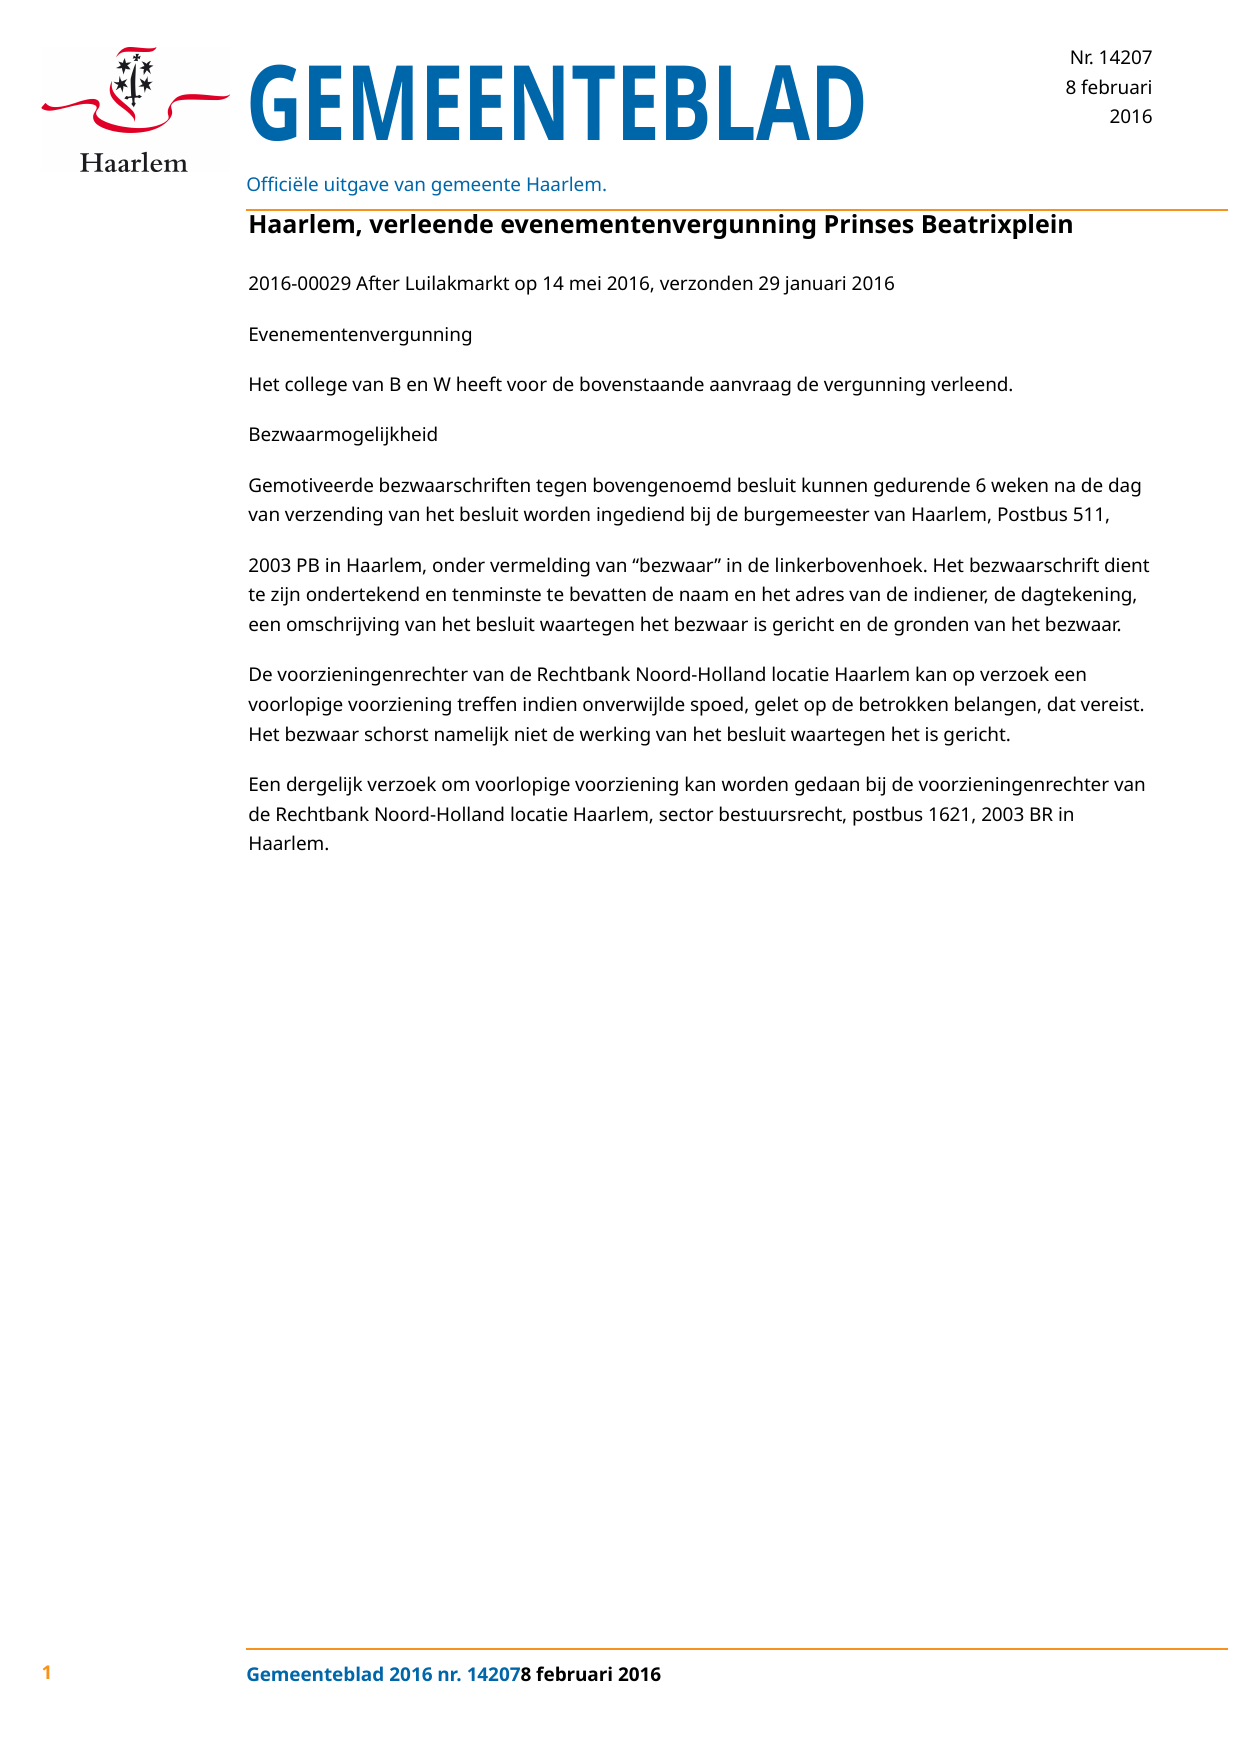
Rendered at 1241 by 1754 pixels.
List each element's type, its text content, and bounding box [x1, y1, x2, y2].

text Bezwaarmogelijkheid [248, 422, 1152, 447]
text Haarlem, verleende evenementenvergunning Prinses Beatrixplein [248, 211, 1152, 241]
text Een dergelijk verzoek om voorlopige voorziening kan worden gedaan bij de voorzieningenrechter van de Rechtbank Noord-Holland locatie Haarlem, sector bestuursrecht, postbus 1621, 2003 BR in Haarlem. [248, 771, 1152, 856]
text Het college van B en W heeft voor de bovenstaande aanvraag de vergunning verleend. [248, 371, 1152, 397]
text 2003 PB in Haarlem, onder vermelding van “bezwaar” in de linkerbovenhoek. Het bezwaarschrift dient te zijn ondertekend en tenminste te bevatten de naam en het adres van de indiener, de dagtekening, een omschrijving van het besluit waartegen het bezwaar is gericht en de gronden van het bezwaar. [248, 552, 1152, 637]
text Gemotiveerde bezwaarschriften tegen bovengenoemd besluit kunnen gedurende 6 weken na de dag van verzending van het besluit worden ingediend bij de burgemeester van Haarlem, Postbus 511, [248, 472, 1152, 527]
text Evenementenvergunning [248, 321, 1152, 346]
text 2016-00029 After Luilakmarkt op 14 mei 2016, verzonden 29 januari 2016 [248, 270, 1152, 296]
picture [41, 47, 231, 172]
text De voorzieningenrechter van de Rechtbank Noord-Holland locatie Haarlem kan op verzoek een voorlopige voorziening treffen indien onverwijlde spoed, gelet op de betrokken belangen, dat vereist. Het bezwaar schorst namelijk niet de werking van het besluit waartegen het is gericht. [248, 662, 1152, 746]
